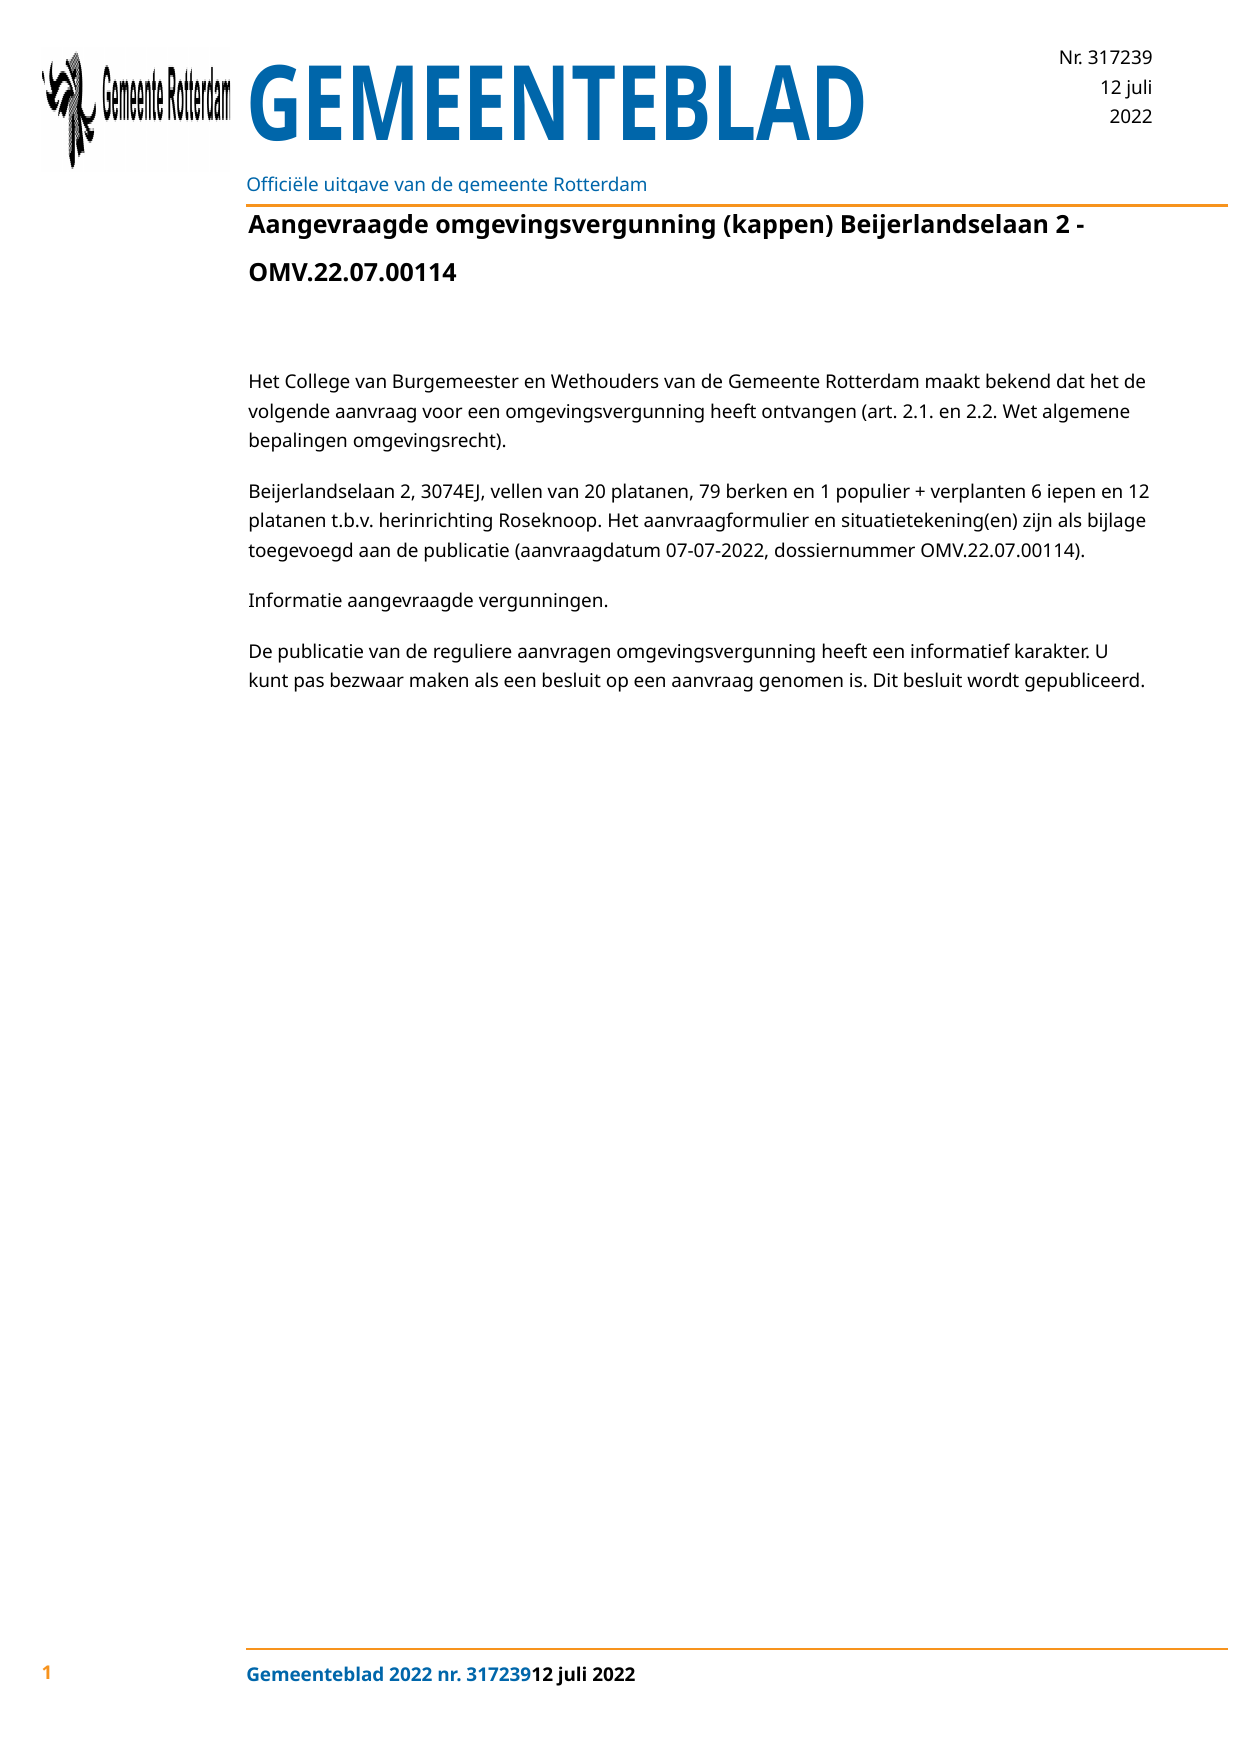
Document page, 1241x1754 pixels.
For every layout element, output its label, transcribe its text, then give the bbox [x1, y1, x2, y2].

text Informatie aangevraagde vergunningen. [248, 587, 1152, 613]
picture [41, 47, 231, 172]
text Het College van Burgemeester en Wethouders van de Gemeente Rotterdam maakt bekend dat het de volgende aanvraag voor een omgevingsvergunning heeft ontvangen (art. 2.1. en 2.2. Wet algemene bepalingen omgevingsrecht). [248, 368, 1152, 453]
text Beijerlandselaan 2, 3074EJ, vellen van 20 platanen, 79 berken en 1 populier + verplanten 6 iepen en 12 platanen t.b.v. herinrichting Roseknoop. Het aanvraagformulier en situatietekening(en) zijn als bijlage toegevoegd aan de publicatie (aanvraagdatum 07-07-2022, dossiernummer OMV.22.07.00114). [248, 478, 1152, 563]
text Aangevraagde omgevingsvergunning (kappen) Beijerlandselaan 2 - OMV.22.07.00114 [248, 207, 1152, 288]
text De publicatie van de reguliere aanvragen omgevingsvergunning heeft een informatief karakter. U kunt pas bezwaar maken als een besluit op een aanvraag genomen is. Dit besluit wordt gepubliceerd. [248, 638, 1152, 693]
